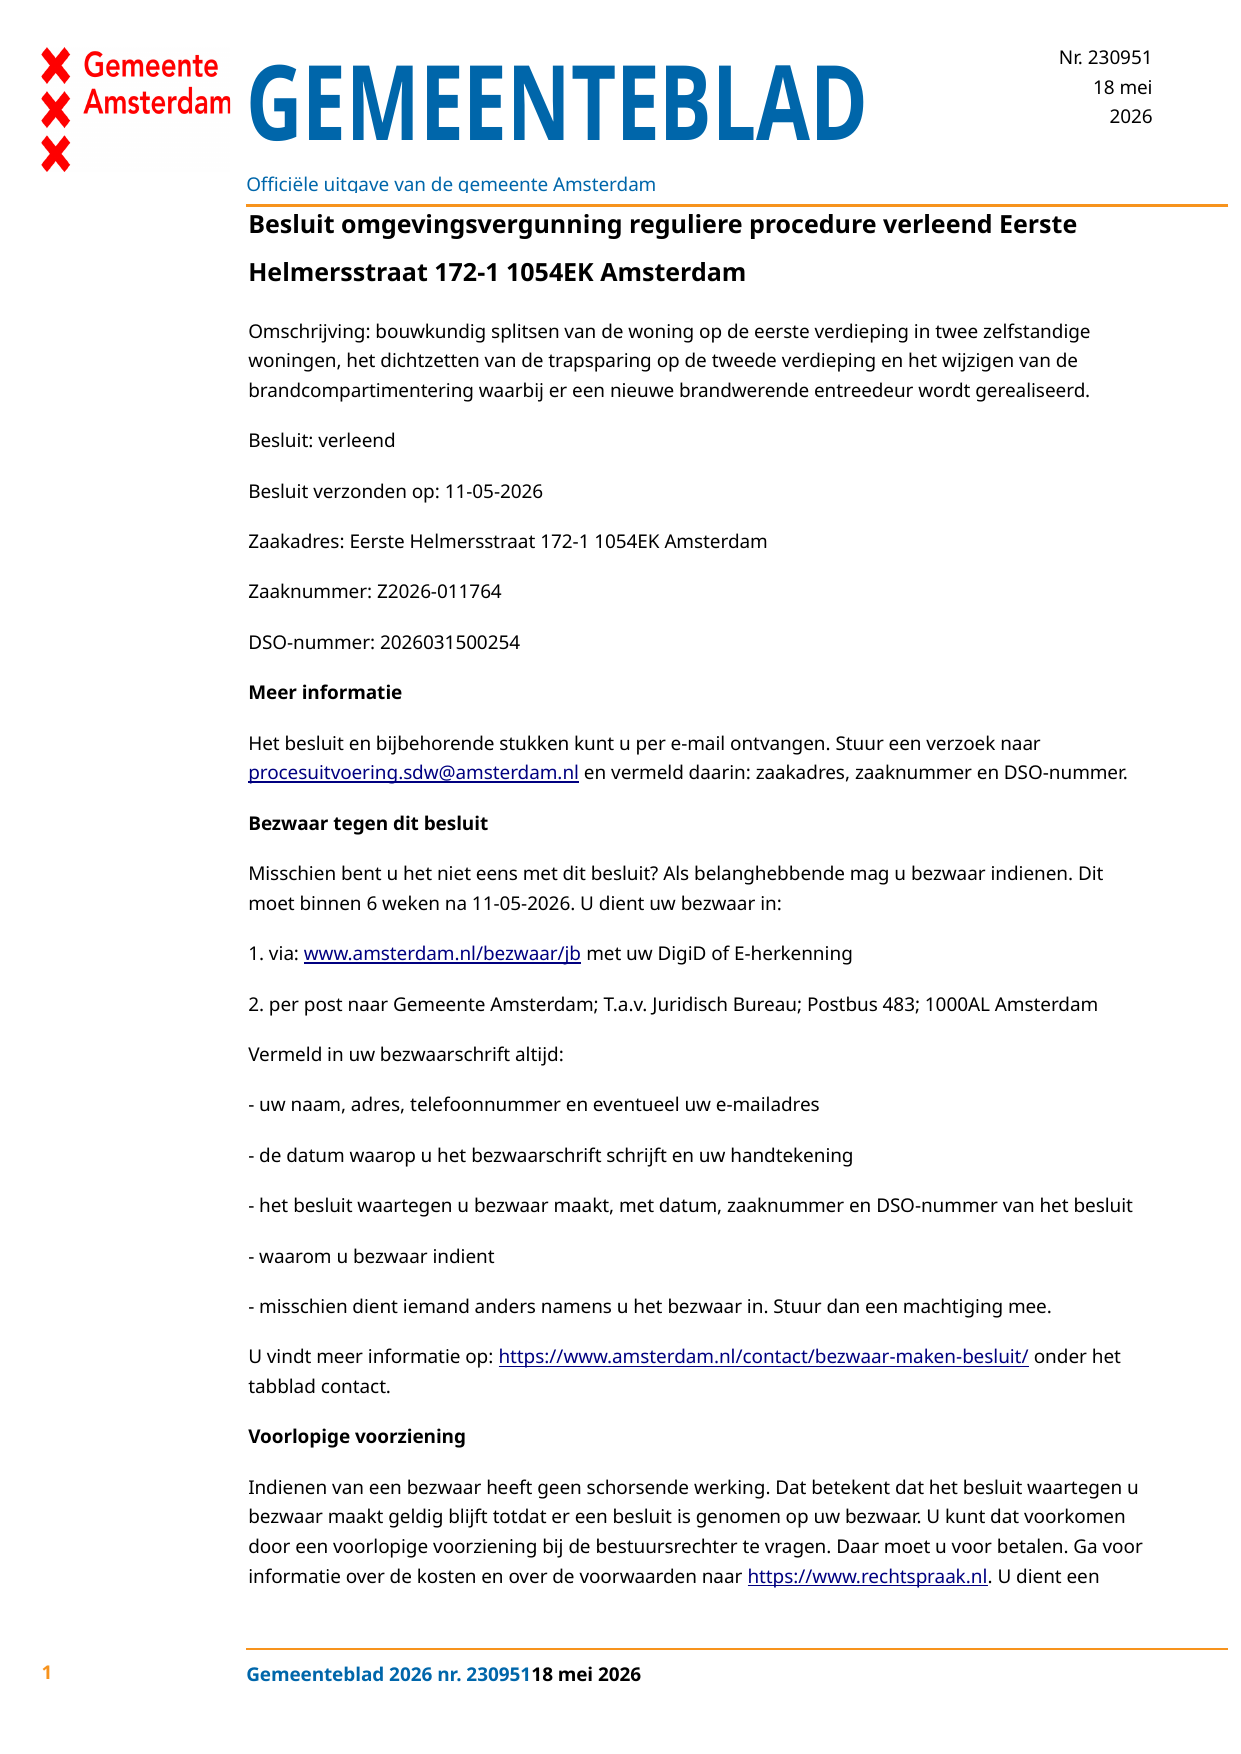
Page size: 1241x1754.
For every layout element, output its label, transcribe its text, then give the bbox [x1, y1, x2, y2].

text - misschien dient iemand anders namens u het bezwaar in. Stuur dan een machtiging mee. [248, 1293, 1152, 1319]
text Vermeld in uw bezwaarschrift altijd: [248, 1041, 1152, 1067]
text Het besluit en bijbehorende stukken kunt u per e-mail ontvangen. Stuur een verzoek naar procesuitvoering.sdw@amsterdam.nl en vermeld daarin: zaakadres, zaaknummer en DSO-nummer. [248, 730, 1152, 785]
text DSO-nummer: 2026031500254 [248, 629, 1152, 655]
text Indienen van een bezwaar heeft geen schorsende werking. Dat betekent dat het besluit waartegen u bezwaar maakt geldig blijft totdat er een besluit is genomen op uw bezwaar. U kunt dat voorkomen door een voorlopige voorziening bij de bestuursrechter te vragen. Daar moet u voor betalen. Ga voor informatie over de kosten en over de voorwaarden naar https://www.rechtspraak.nl. U dient een [248, 1474, 1152, 1589]
text Bezwaar tegen dit besluit [248, 810, 1152, 836]
text Meer informatie [248, 679, 1152, 705]
text - uw naam, adres, telefoonnummer en eventueel uw e-mailadres [248, 1092, 1152, 1117]
text Besluit: verleend [248, 427, 1152, 453]
text Zaaknummer: Z2026-011764 [248, 579, 1152, 604]
text Misschien bent u het niet eens met dit besluit? Als belanghebbende mag u bezwaar indienen. Dit moet binnen 6 weken na 11-05-2026. U dient uw bezwaar in: [248, 860, 1152, 916]
text Besluit verzonden op: 11-05-2026 [248, 478, 1152, 504]
text Zaakadres: Eerste Helmersstraat 172-1 1054EK Amsterdam [248, 528, 1152, 554]
text Voorlopige voorziening [248, 1424, 1152, 1449]
text Omschrijving: bouwkundig splitsen van de woning op de eerste verdieping in twee zelfstandige woningen, het dichtzetten van de trapsparing op de tweede verdieping en het wijzigen van de brandcompartimentering waarbij er een nieuwe brandwerende entreedeur wordt gerealiseerd. [248, 318, 1152, 403]
text - het besluit waartegen u bezwaar maakt, met datum, zaaknummer en DSO-nummer van het besluit [248, 1192, 1152, 1218]
text - waarom u bezwaar indient [248, 1243, 1152, 1269]
text 1. via: www.amsterdam.nl/bezwaar/jb met uw DigiD of E-herkenning [248, 940, 1152, 966]
text U vindt meer informatie op: https://www.amsterdam.nl/contact/bezwaar-maken-besluit/ onder het tabblad contact. [248, 1344, 1152, 1399]
text Besluit omgevingsvergunning reguliere procedure verleend Eerste Helmersstraat 172-1 1054EK Amsterdam [248, 207, 1152, 288]
text 2. per post naar Gemeente Amsterdam; T.a.v. Juridisch Bureau; Postbus 483; 1000AL Amsterdam [248, 991, 1152, 1017]
picture [41, 47, 231, 172]
text - de datum waarop u het bezwaarschrift schrijft en uw handtekening [248, 1142, 1152, 1168]
